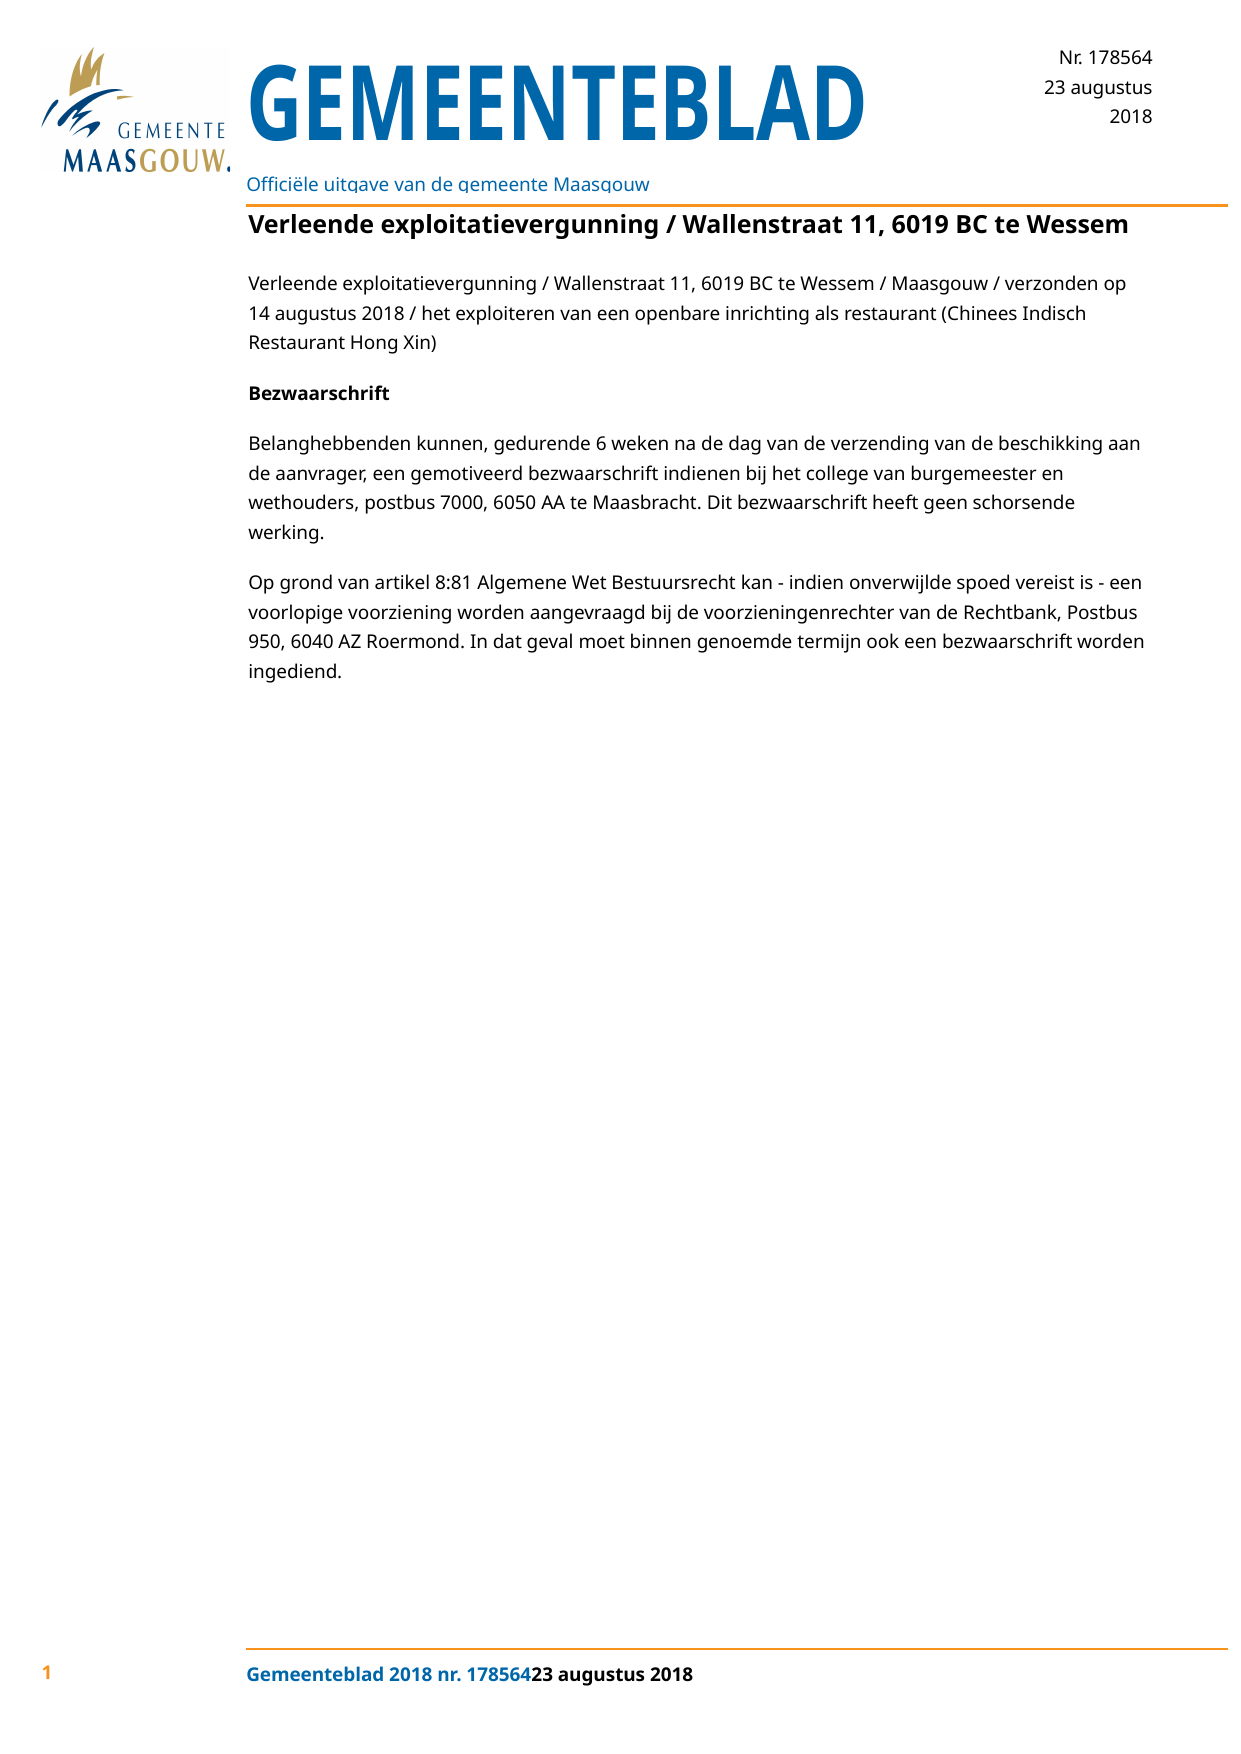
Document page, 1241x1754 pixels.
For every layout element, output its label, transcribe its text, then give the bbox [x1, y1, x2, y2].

picture [41, 47, 231, 172]
text Bezwaarschrift [248, 380, 1152, 406]
text Verleende exploitatievergunning / Wallenstraat 11, 6019 BC te Wessem / Maasgouw / verzonden op 14 augustus 2018 / het exploiteren van een openbare inrichting als restaurant (Chinees Indisch Restaurant Hong Xin) [248, 270, 1152, 355]
text Op grond van artikel 8:81 Algemene Wet Bestuursrecht kan - indien onverwijlde spoed vereist is - een voorlopige voorziening worden aangevraagd bij de voorzieningenrechter van de Rechtbank, Postbus 950, 6040 AZ Roermond. In dat geval moet binnen genoemde termijn ook een bezwaarschrift worden ingediend. [248, 569, 1152, 684]
text Belanghebbenden kunnen, gedurende 6 weken na de dag van de verzending van de beschikking aan de aanvrager, een gemotiveerd bezwaarschrift indienen bij het college van burgemeester en wethouders, postbus 7000, 6050 AA te Maasbracht. Dit bezwaarschrift heeft geen schorsende werking. [248, 430, 1152, 545]
text Verleende exploitatievergunning / Wallenstraat 11, 6019 BC te Wessem [248, 207, 1152, 241]
